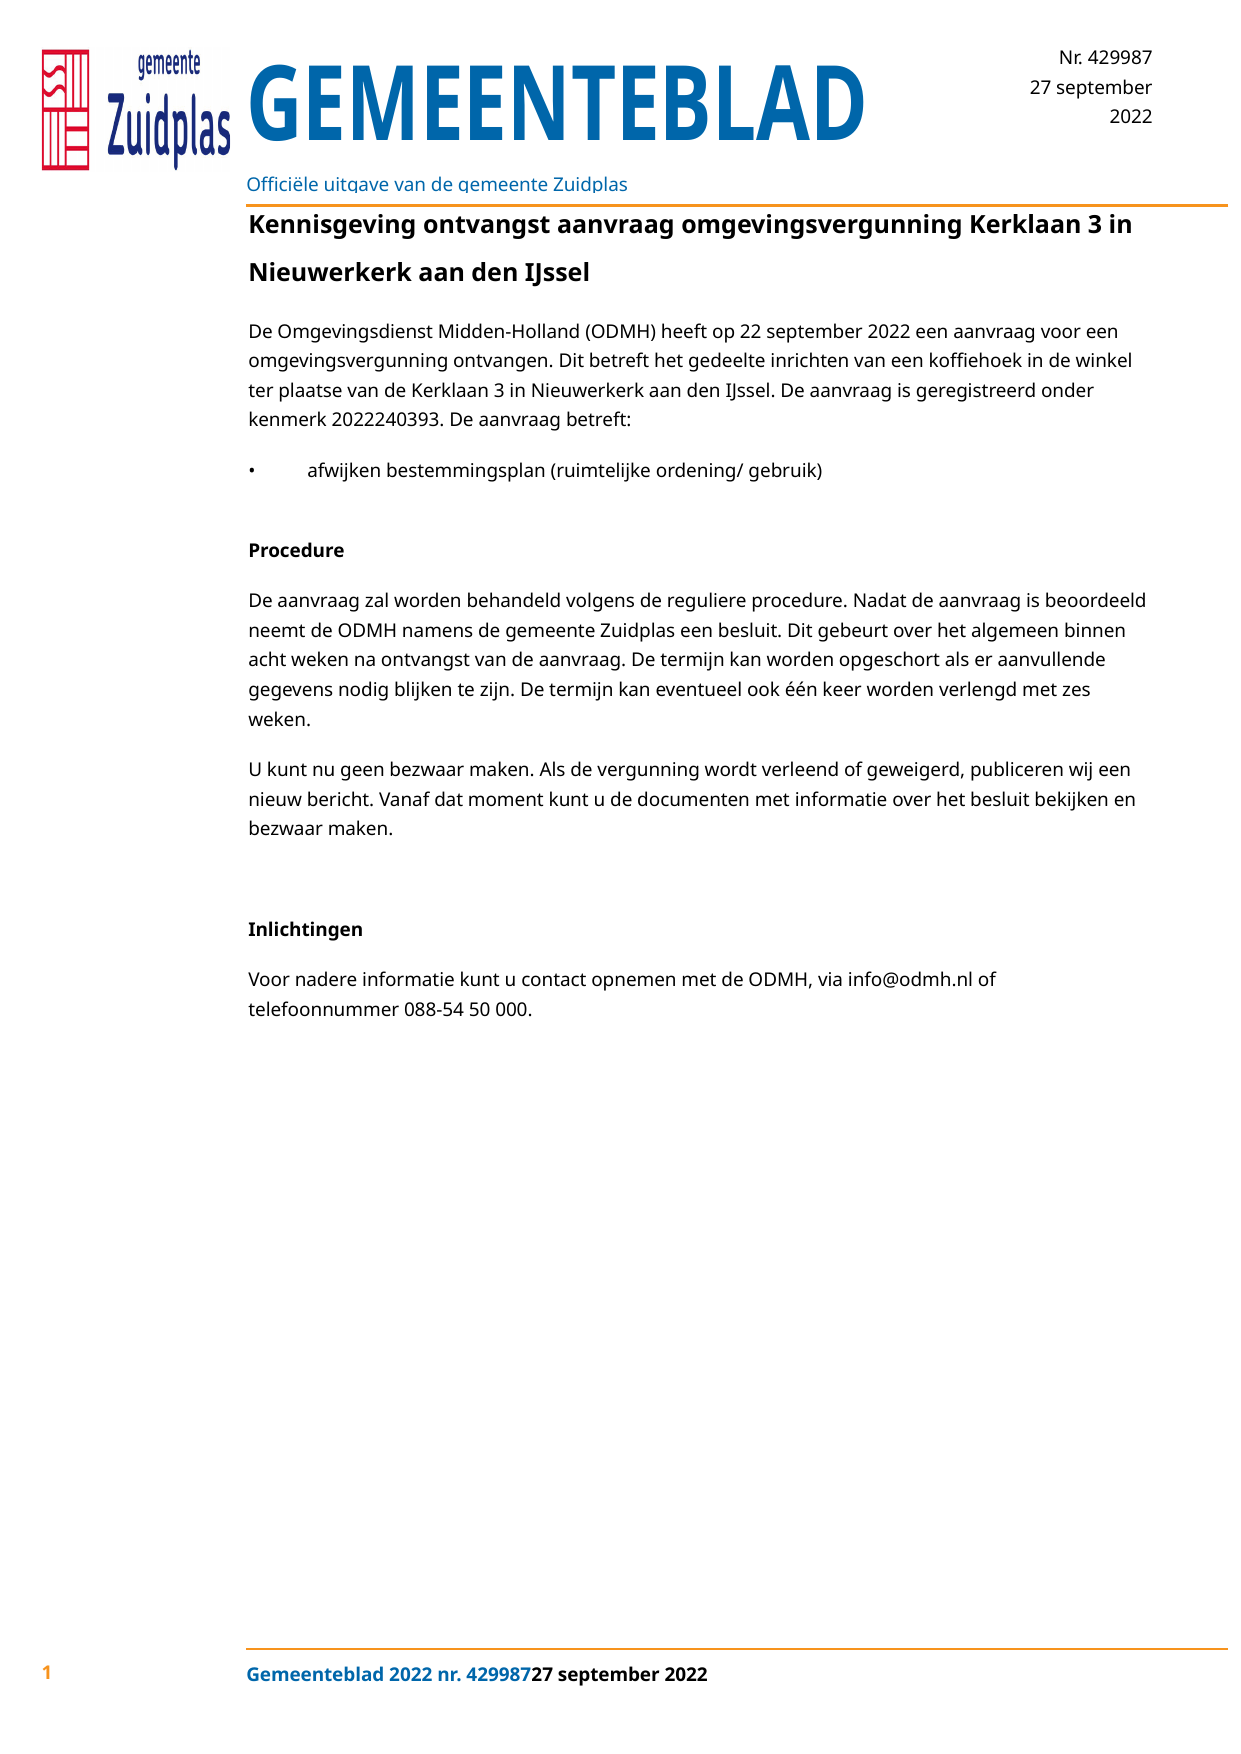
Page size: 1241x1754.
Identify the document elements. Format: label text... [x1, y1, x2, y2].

text Voor nadere informatie kunt u contact opnemen met de ODMH, via info@odmh.nl of telefoonnummer 088-54 50 000. [248, 967, 1152, 1022]
text Inlichtingen [248, 916, 1152, 942]
list afwijken bestemmingsplan (ruimtelijke ordening/ gebruik) [248, 457, 1152, 483]
text Kennisgeving ontvangst aanvraag omgevingsvergunning Kerklaan 3 in Nieuwerkerk aan den IJssel [248, 207, 1152, 288]
text U kunt nu geen bezwaar maken. Als de vergunning wordt verleend of geweigerd, publiceren wij een nieuw bericht. Vanaf dat moment kunt u de documenten met informatie over het besluit bekijken en bezwaar maken. [248, 756, 1152, 841]
text De Omgevingsdienst Midden-Holland (ODMH) heeft op 22 september 2022 een aanvraag voor een omgevingsvergunning ontvangen. Dit betreft het gedeelte inrichten van een koffiehoek in de winkel ter plaatse van de Kerklaan 3 in Nieuwerkerk aan den IJssel. De aanvraag is geregistreerd onder kenmerk 2022240393. De aanvraag betreft: [248, 318, 1152, 432]
text De aanvraag zal worden behandeld volgens de reguliere procedure. Nadat de aanvraag is beoordeeld neemt de ODMH namens de gemeente Zuidplas een besluit. Dit gebeurt over het algemeen binnen acht weken na ontvangst van de aanvraag. De termijn kan worden opgeschort als er aanvullende gegevens nodig blijken te zijn. De termijn kan eventueel ook één keer worden verlengd met zes weken. [248, 587, 1152, 732]
text Procedure [248, 537, 1152, 563]
picture [41, 47, 231, 172]
